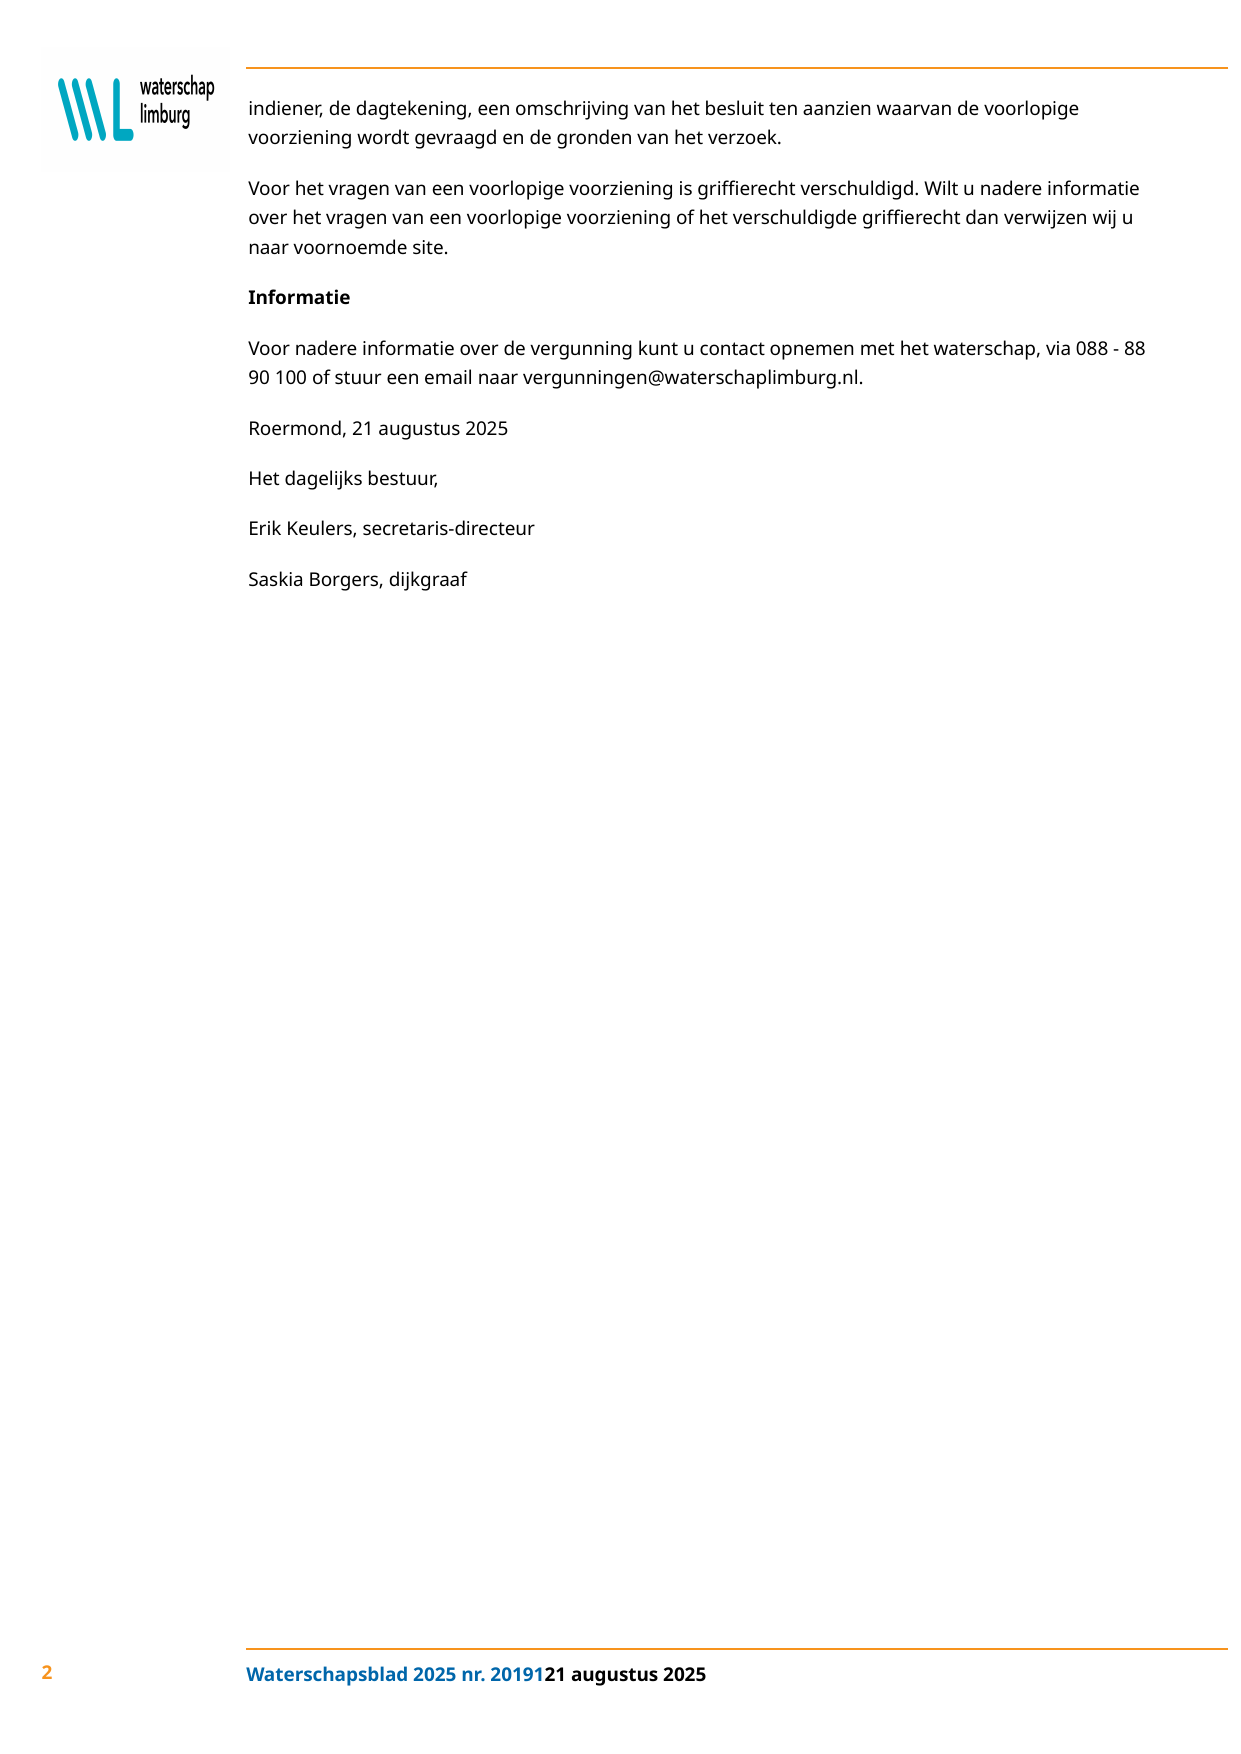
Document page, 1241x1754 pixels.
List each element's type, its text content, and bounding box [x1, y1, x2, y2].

picture [41, 47, 231, 172]
text Voor nadere informatie over de vergunning kunt u contact opnemen met het waterschap, via 088 - 88 90 100 of stuur een email naar vergunningen@waterschaplimburg.nl. [248, 335, 1152, 390]
text Voor het vragen van een voorlopige voorziening is griffierecht verschuldigd. Wilt u nadere informatie over het vragen van een voorlopige voorziening of het verschuldigde griffierecht dan verwijzen wij u naar voornoemde site. [248, 175, 1152, 260]
text Erik Keulers, secretaris-directeur [248, 516, 1152, 541]
text Informatie [248, 284, 1152, 310]
text Saskia Borgers, dijkgraaf [248, 566, 1152, 592]
text Het dagelijks bestuur, [248, 465, 1152, 491]
text Roermond, 21 augustus 2025 [248, 415, 1152, 441]
text indiener, de dagtekening, een omschrijving van het besluit ten aanzien waarvan de voorlopige voorziening wordt gevraagd en de gronden van het verzoek. [248, 95, 1152, 150]
